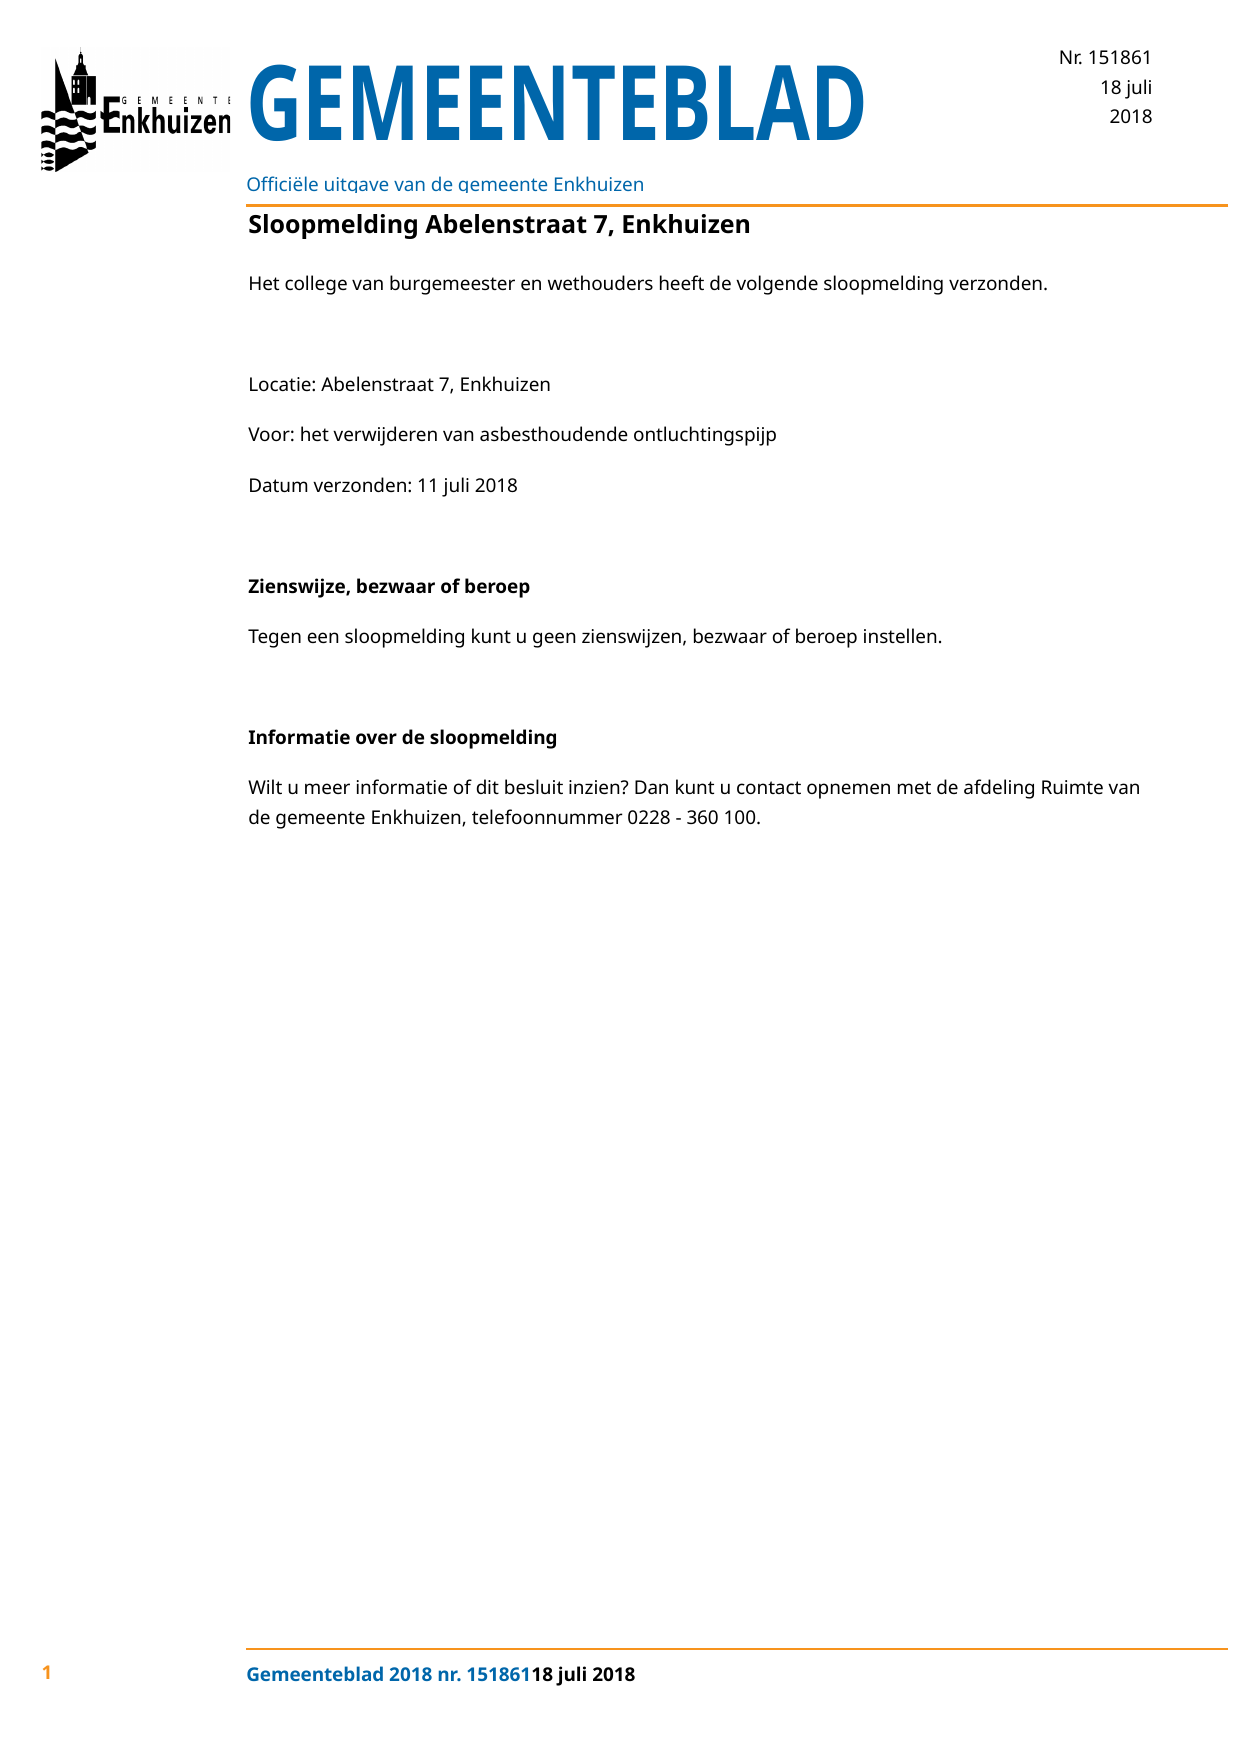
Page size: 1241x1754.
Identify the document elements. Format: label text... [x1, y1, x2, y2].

text Zienswijze, bezwaar of beroep [248, 573, 1152, 598]
text Het college van burgemeester en wethouders heeft de volgende sloopmelding verzonden. [248, 270, 1152, 296]
text Sloopmelding Abelenstraat 7, Enkhuizen [248, 207, 1152, 241]
text Datum verzonden: 11 juli 2018 [248, 472, 1152, 498]
text Locatie: Abelenstraat 7, Enkhuizen [248, 371, 1152, 397]
text Informatie over de sloopmelding [248, 724, 1152, 750]
picture [41, 47, 231, 172]
text Tegen een sloopmelding kunt u geen zienswijzen, bezwaar of beroep instellen. [248, 623, 1152, 649]
text Voor: het verwijderen van asbesthoudende ontluchtingspijp [248, 422, 1152, 447]
text Wilt u meer informatie of dit besluit inzien? Dan kunt u contact opnemen met de afdeling Ruimte van de gemeente Enkhuizen, telefoonnummer 0228 - 360 100. [248, 774, 1152, 830]
